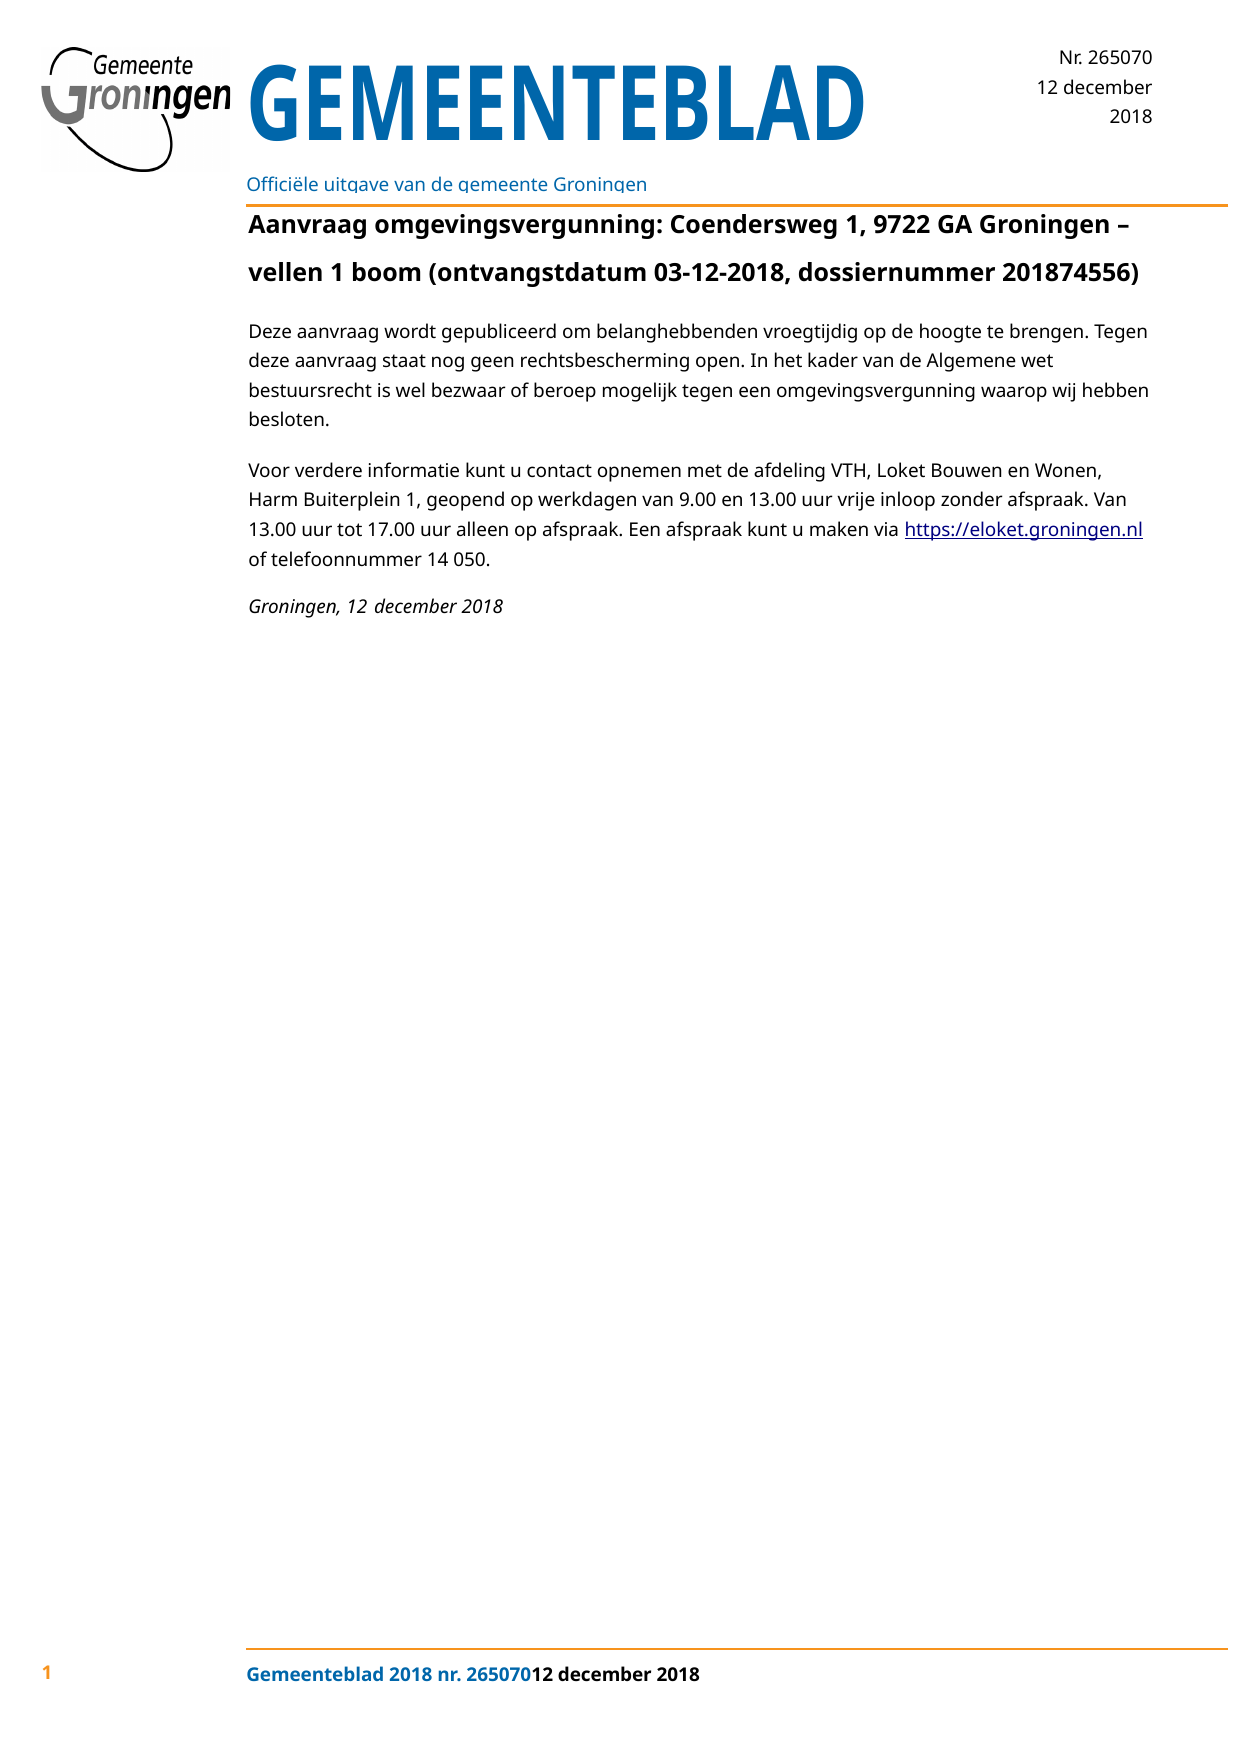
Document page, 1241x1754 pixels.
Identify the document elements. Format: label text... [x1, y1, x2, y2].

text Groningen, 12 december 2018 [248, 594, 1152, 619]
text Voor verdere informatie kunt u contact opnemen met de afdeling VTH, Loket Bouwen en Wonen, Harm Buiterplein 1, geopend op werkdagen van 9.00 en 13.00 uur vrije inloop zonder afspraak. Van 13.00 uur tot 17.00 uur alleen op afspraak. Een afspraak kunt u maken via https://eloket.groningen.nl of telefoonnummer 14 050. [248, 457, 1152, 572]
text Aanvraag omgevingsvergunning: Coendersweg 1, 9722 GA Groningen – vellen 1 boom (ontvangstdatum 03-12-2018, dossiernummer 201874556) [248, 207, 1152, 288]
picture [41, 47, 231, 172]
text Deze aanvraag wordt gepubliceerd om belanghebbenden vroegtijdig op de hoogte te brengen. Tegen deze aanvraag staat nog geen rechtsbescherming open. In het kader van de Algemene wet bestuursrecht is wel bezwaar of beroep mogelijk tegen een omgevingsvergunning waarop wij hebben besloten. [248, 318, 1152, 432]
